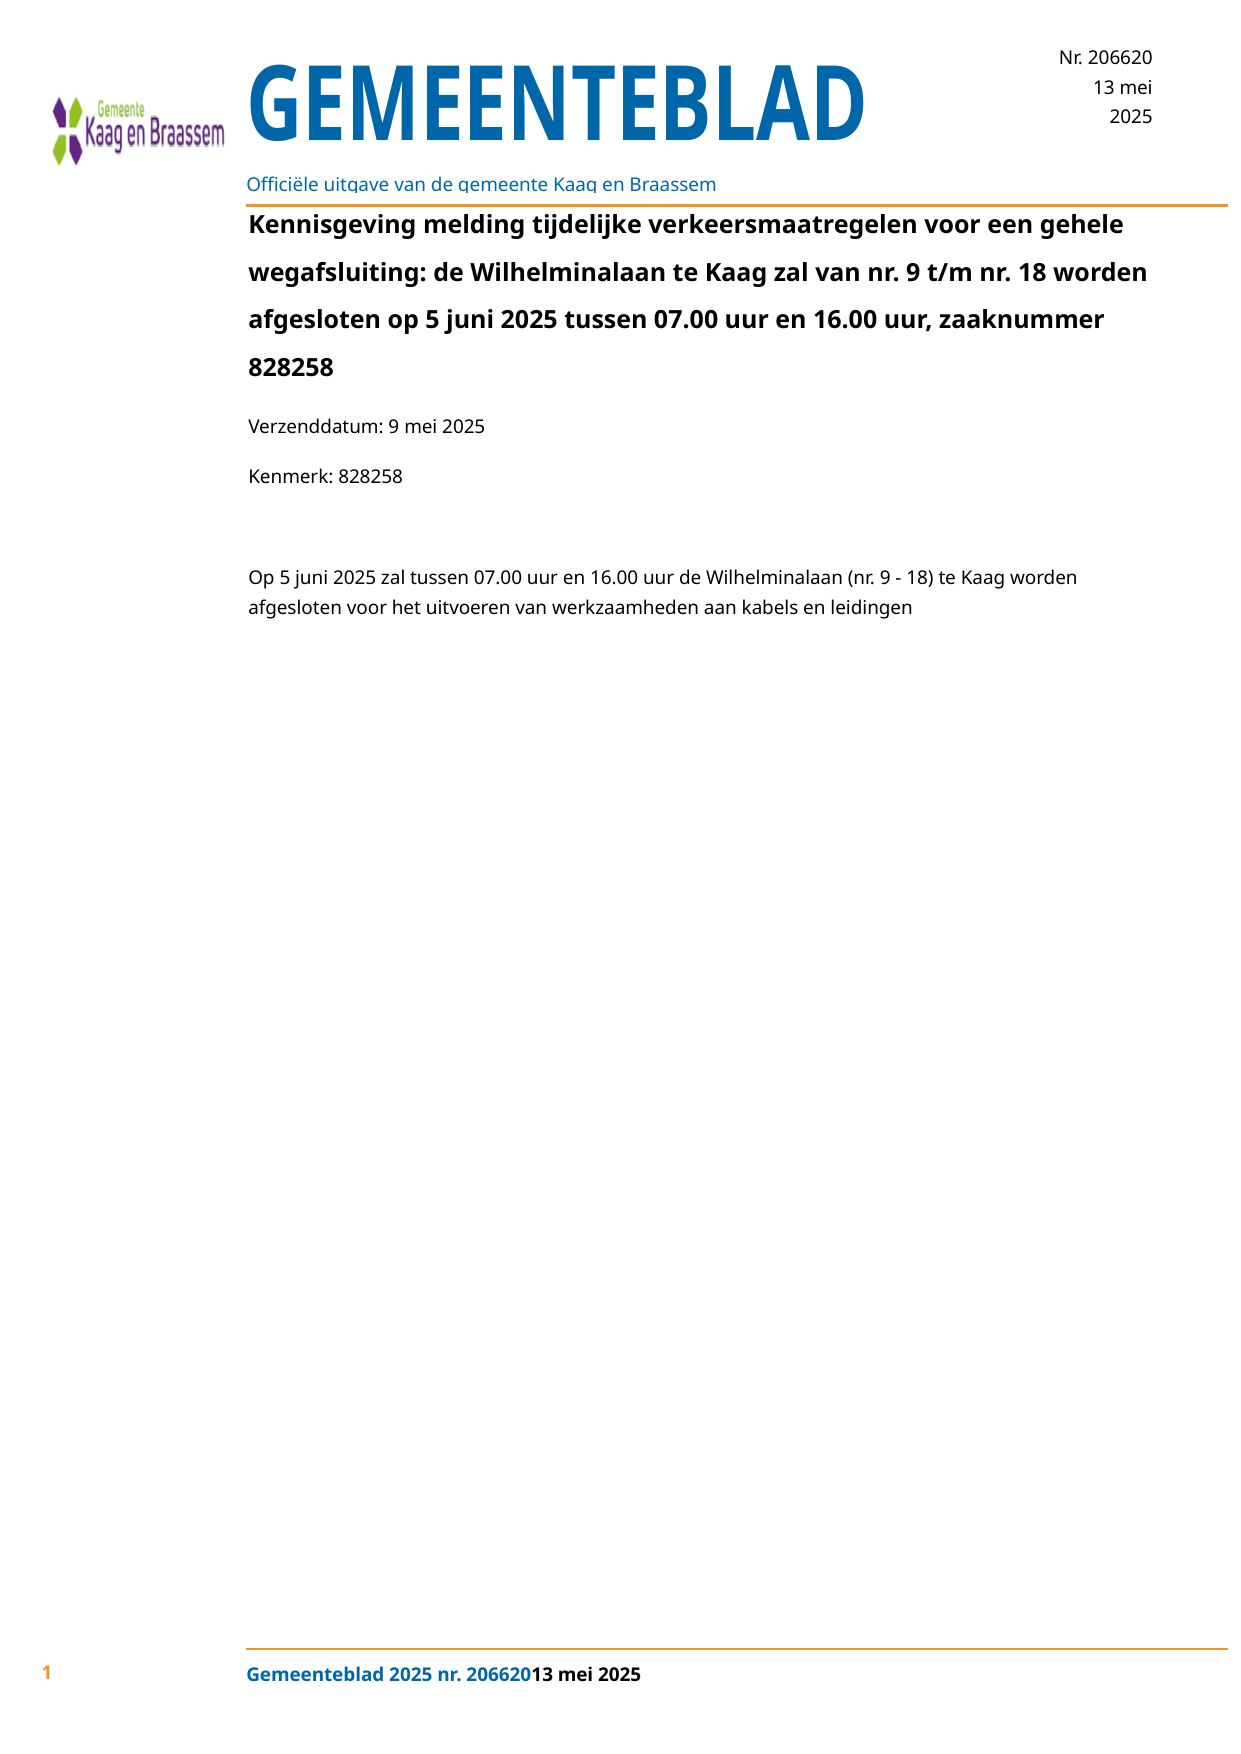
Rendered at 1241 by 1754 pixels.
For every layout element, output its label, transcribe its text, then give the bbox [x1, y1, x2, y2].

text Op 5 juni 2025 zal tussen 07.00 uur en 16.00 uur de Wilhelminalaan (nr. 9 - 18) te Kaag worden afgesloten voor het uitvoeren van werkzaamheden aan kabels en leidingen [248, 564, 1152, 620]
text Kenmerk: 828258 [248, 463, 1152, 489]
text Verzenddatum: 9 mei 2025 [248, 413, 1152, 439]
text Kennisgeving melding tijdelijke verkeersmaatregelen voor een gehele wegafsluiting: de Wilhelminalaan te Kaag zal van nr. 9 t/m nr. 18 worden afgesloten op 5 juni 2025 tussen 07.00 uur en 16.00 uur, zaaknummer 828258 [248, 207, 1152, 384]
picture [41, 47, 231, 172]
